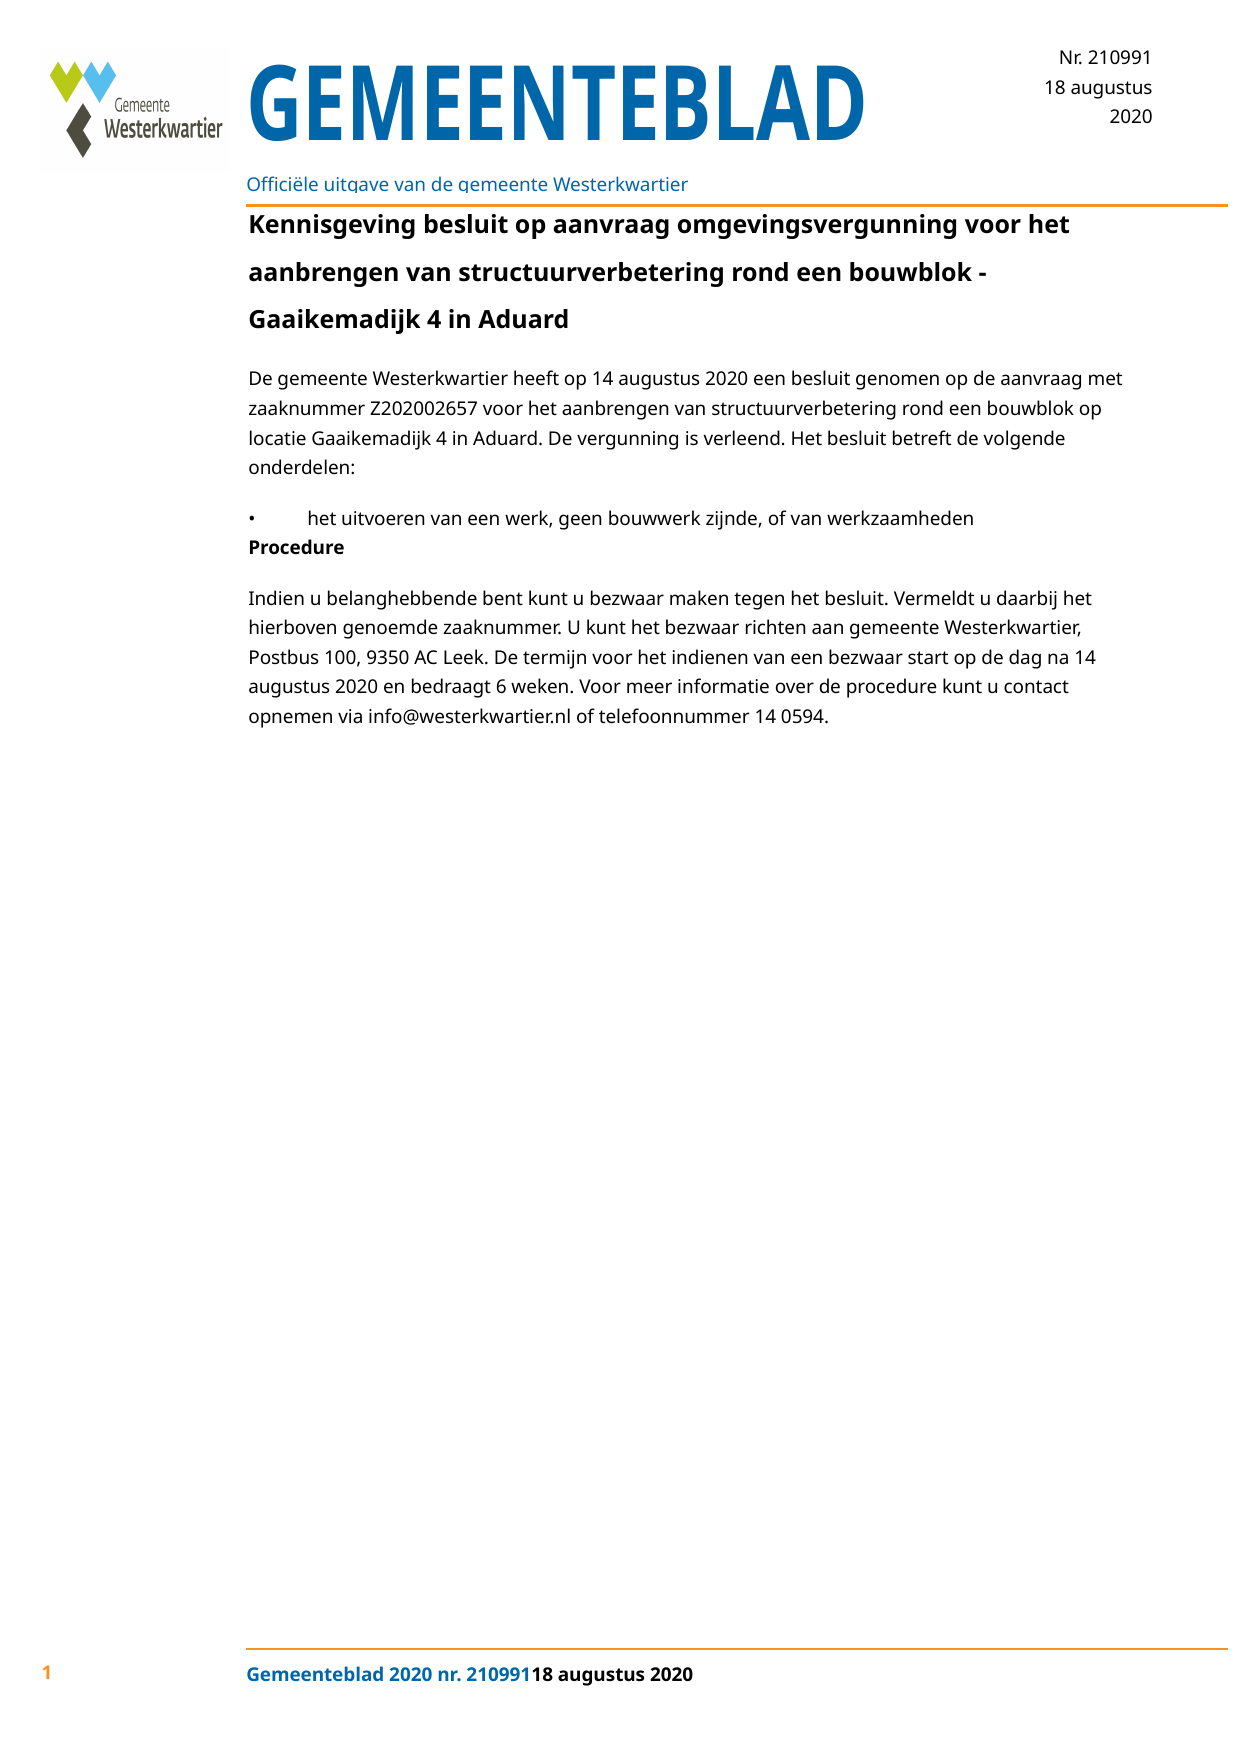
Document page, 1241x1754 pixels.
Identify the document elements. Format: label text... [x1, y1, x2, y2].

text Procedure [248, 534, 1152, 560]
text Indien u belanghebbende bent kunt u bezwaar maken tegen het besluit. Vermeldt u daarbij het hierboven genoemde zaaknummer. U kunt het bezwaar richten aan gemeente Westerkwartier, Postbus 100, 9350 AC Leek. De termijn voor het indienen van een bezwaar start op de dag na 14 augustus 2020 en bedraagt 6 weken. Voor meer informatie over de procedure kunt u contact opnemen via info@westerkwartier.nl of telefoonnummer 14 0594. [248, 585, 1152, 729]
list het uitvoeren van een werk, geen bouwwerk zijnde, of van werkzaamheden [248, 505, 1152, 530]
text Kennisgeving besluit op aanvraag omgevingsvergunning voor het aanbrengen van structuurverbetering rond een bouwblok - Gaaikemadijk 4 in Aduard [248, 207, 1152, 336]
picture [41, 47, 231, 172]
text De gemeente Westerkwartier heeft op 14 augustus 2020 een besluit genomen op de aanvraag met zaaknummer Z202002657 voor het aanbrengen van structuurverbetering rond een bouwblok op locatie Gaaikemadijk 4 in Aduard. De vergunning is verleend. Het besluit betreft de volgende onderdelen: [248, 366, 1152, 480]
